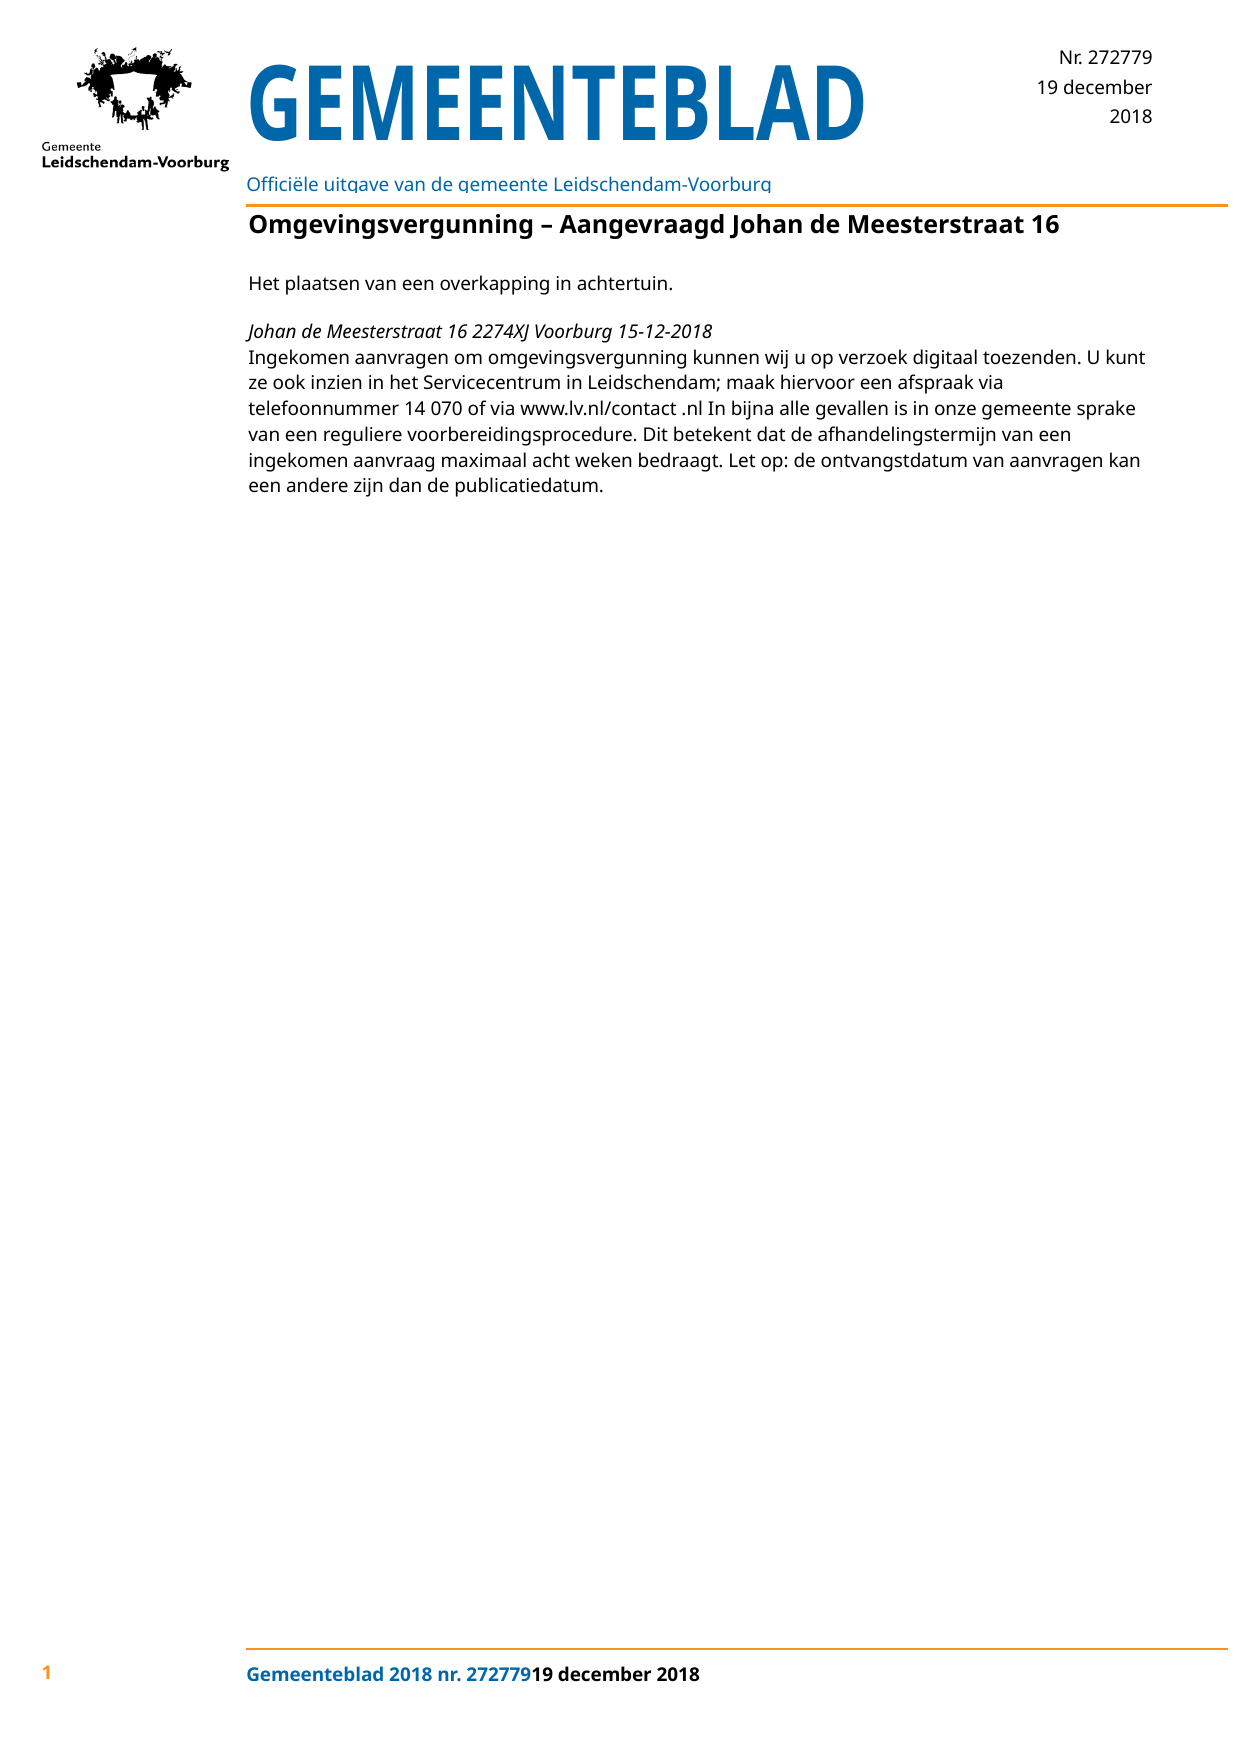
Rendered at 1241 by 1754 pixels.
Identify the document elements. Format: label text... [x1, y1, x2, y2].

text Johan de Meesterstraat 16 2274XJ Voorburg 15-12-2018 [248, 318, 1152, 344]
text Ingekomen aanvragen om omgevingsvergunning kunnen wij u op verzoek digitaal toezenden. U kunt ze ook inzien in het Servicecentrum in Leidschendam; maak hiervoor een afspraak via telefoonnummer 14 070 of via www.lv.nl/contact .nl In bijna alle gevallen is in onze gemeente sprake van een reguliere voorbereidingsprocedure. Dit betekent dat de afhandelingstermijn van een ingekomen aanvraag maximaal acht weken bedraagt. Let op: de ontvangstdatum van aanvragen kan een andere zijn dan de publicatiedatum. [248, 344, 1152, 498]
picture [41, 47, 231, 172]
text Omgevingsvergunning – Aangevraagd Johan de Meesterstraat 16 [248, 207, 1152, 241]
text Het plaatsen van een overkapping in achtertuin. [248, 270, 1152, 296]
